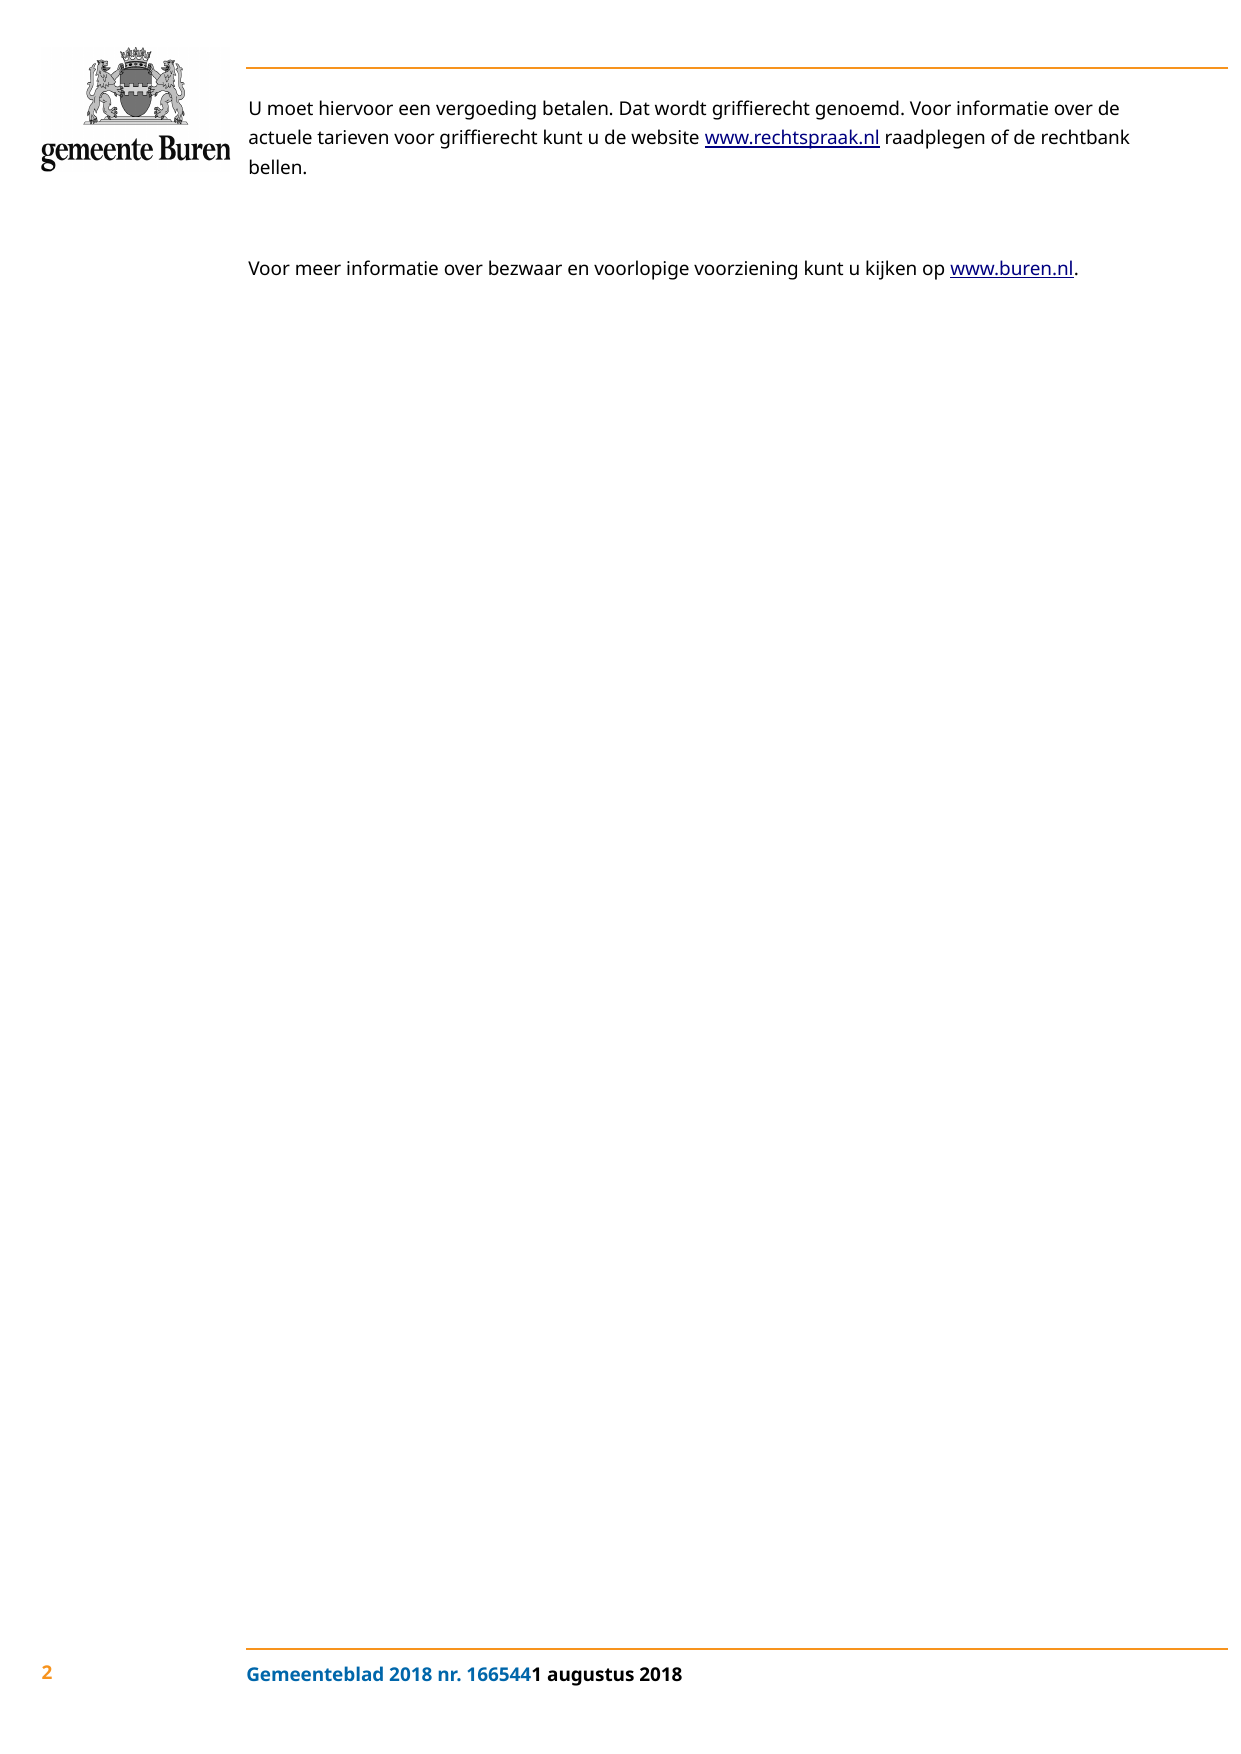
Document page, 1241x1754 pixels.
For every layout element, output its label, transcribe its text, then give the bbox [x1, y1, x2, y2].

text U moet hiervoor een vergoeding betalen. Dat wordt griffierecht genoemd. Voor informatie over de actuele tarieven voor griffierecht kunt u de website www.rechtspraak.nl raadplegen of de rechtbank bellen. [248, 95, 1152, 180]
picture [41, 47, 231, 172]
text Voor meer informatie over bezwaar en voorlopige voorziening kunt u kijken op www.buren.nl. [248, 255, 1152, 281]
